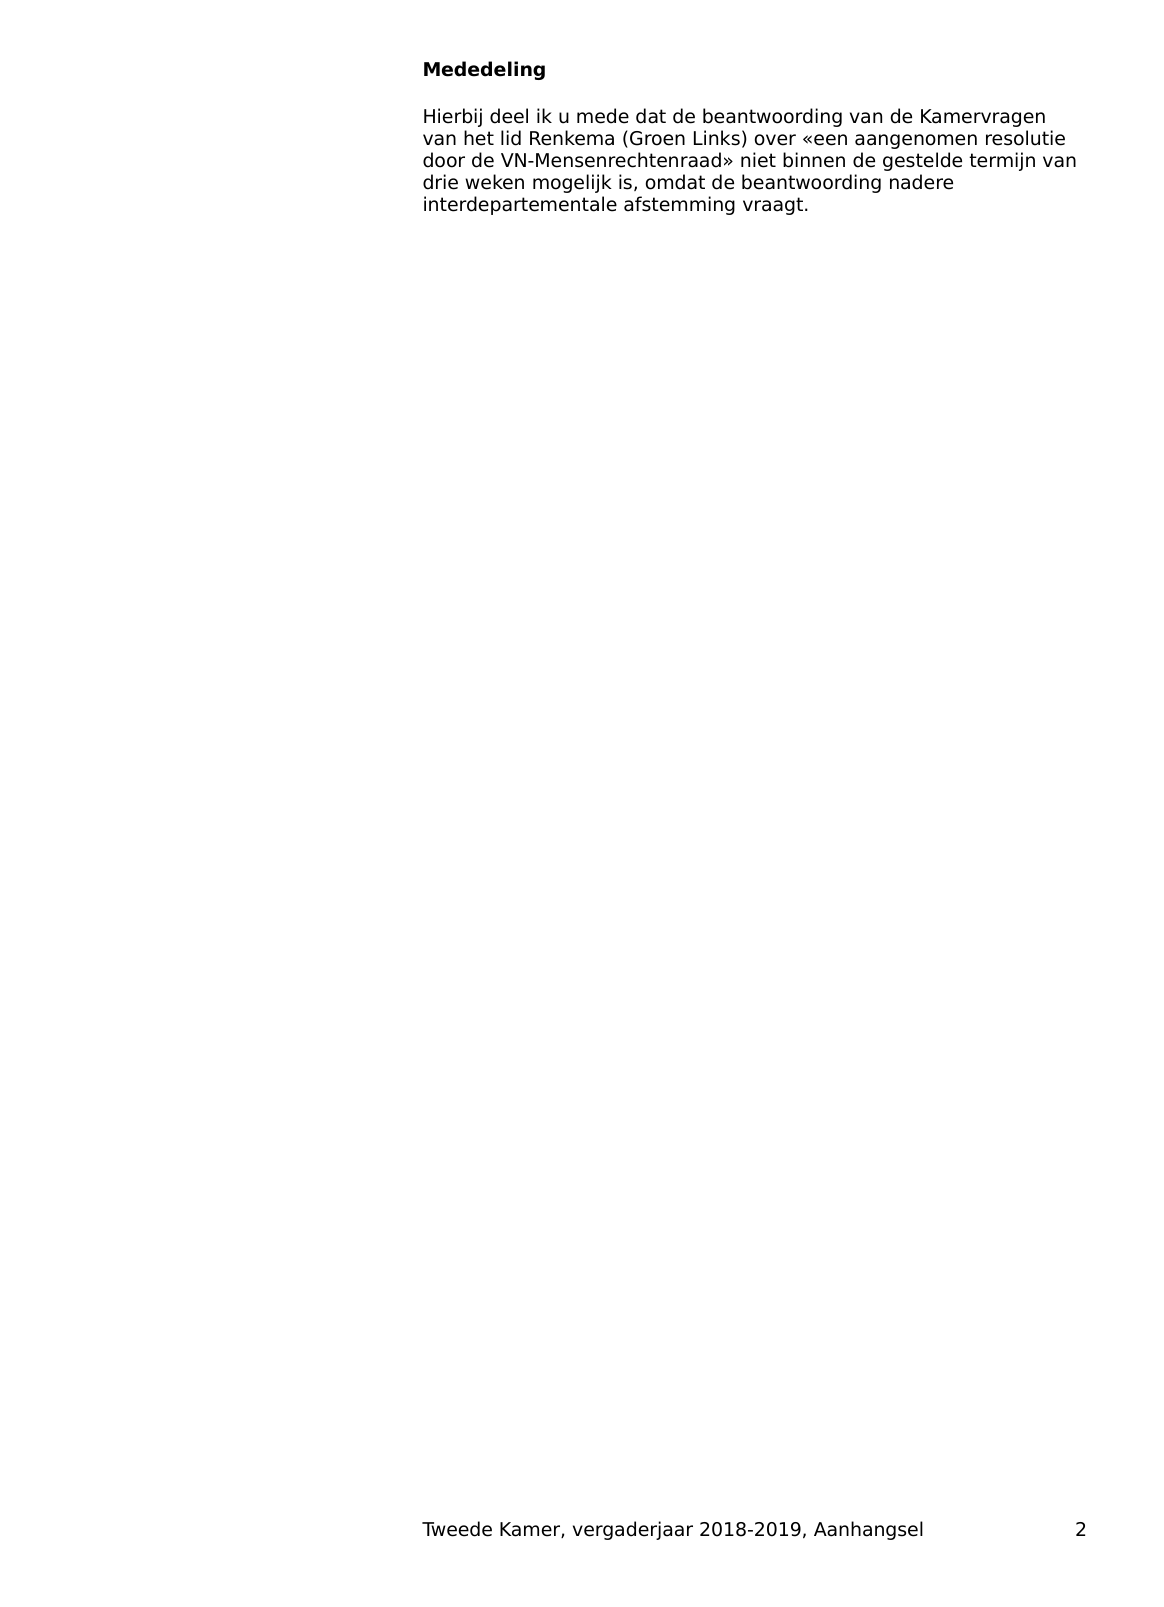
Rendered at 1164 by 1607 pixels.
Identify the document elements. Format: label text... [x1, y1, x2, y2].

text Hierbij deel ik u mede dat de beantwoording van de Kamervragen van het lid Renkema (Groen Links) over «een aangenomen resolutie door de VN-Mensenrechtenraad» niet binnen de gestelde termijn van drie weken mogelijk is, omdat de beantwoording nadere interdepartementale afstemming vraagt. [422, 106, 1087, 216]
subtitle Mededeling [422, 59, 1087, 81]
